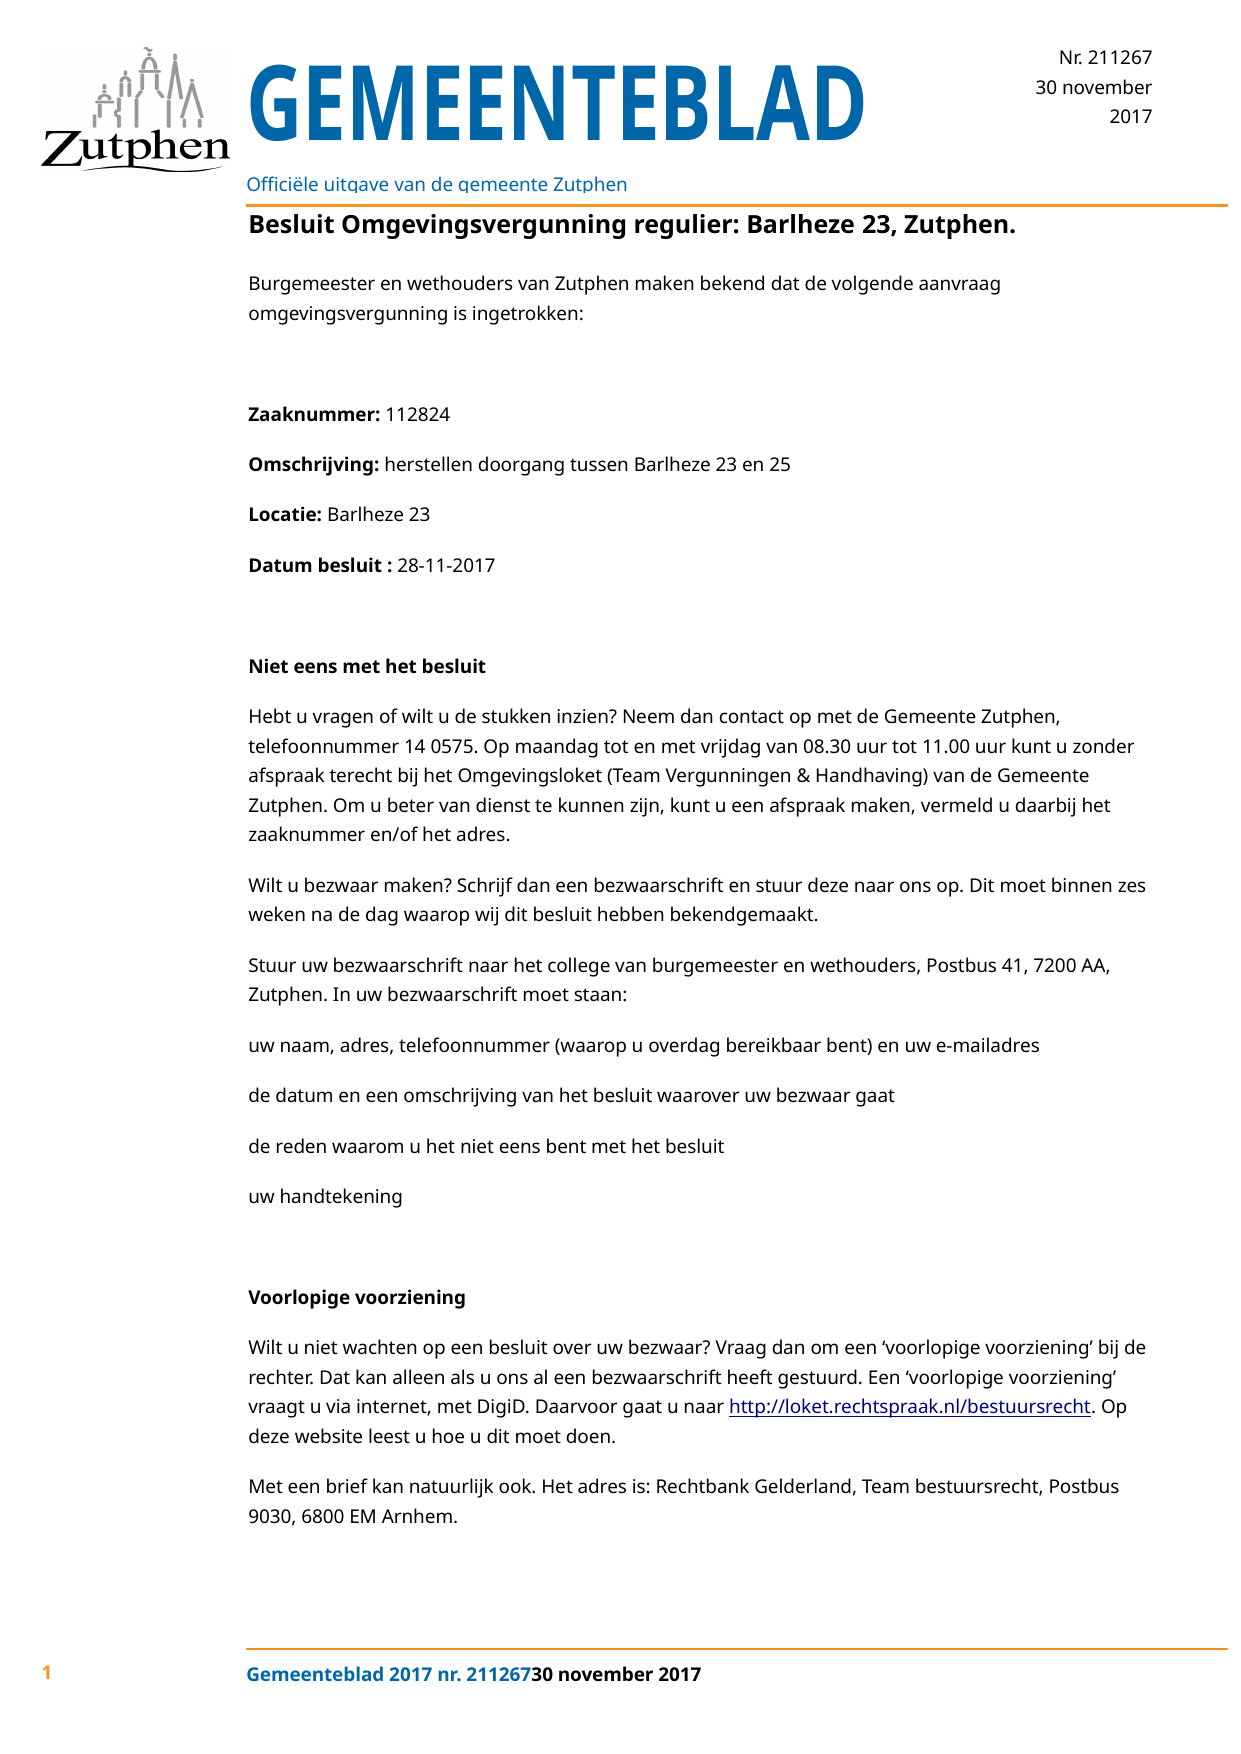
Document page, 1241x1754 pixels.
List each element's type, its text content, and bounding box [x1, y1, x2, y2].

text Wilt u niet wachten op een besluit over uw bezwaar? Vraag dan om een ‘voorlopige voorziening’ bij de rechter. Dat kan alleen als u ons al een bezwaarschrift heeft gestuurd. Een ‘voorlopige voorziening’ vraagt u via internet, met DigiD. Daarvoor gaat u naar http://loket.rechtspraak.nl/bestuursrecht. Op deze website leest u hoe u dit moet doen. [248, 1334, 1152, 1449]
text Wilt u bezwaar maken? Schrijf dan een bezwaarschrift en stuur deze naar ons op. Dit moet binnen zes weken na de dag waarop wij dit besluit hebben bekendgemaakt. [248, 872, 1152, 927]
text Locatie: Barlheze 23 [248, 502, 1152, 527]
text uw naam, adres, telefoonnummer (waarop u overdag bereikbaar bent) en uw e-mailadres [248, 1032, 1152, 1058]
text Hebt u vragen of wilt u de stukken inzien? Neem dan contact op met de Gemeente Zutphen, telefoonnummer 14 0575. Op maandag tot en met vrijdag van 08.30 uur tot 11.00 uur kunt u zonder afspraak terecht bij het Omgevingsloket (Team Vergunningen & Handhaving) van de Gemeente Zutphen. Om u beter van dienst te kunnen zijn, kunt u een afspraak maken, vermeld u daarbij het zaaknummer en/of het adres. [248, 703, 1152, 847]
picture [41, 47, 231, 172]
text Datum besluit : 28-11-2017 [248, 552, 1152, 578]
text Burgemeester en wethouders van Zutphen maken bekend dat de volgende aanvraag omgevingsvergunning is ingetrokken: [248, 270, 1152, 326]
text de reden waarom u het niet eens bent met het besluit [248, 1133, 1152, 1158]
text Niet eens met het besluit [248, 653, 1152, 678]
text Voorlopige voorziening [248, 1284, 1152, 1310]
text Omschrijving: herstellen doorgang tussen Barlheze 23 en 25 [248, 451, 1152, 477]
text Stuur uw bezwaarschrift naar het college van burgemeester en wethouders, Postbus 41, 7200 AA, Zutphen. In uw bezwaarschrift moet staan: [248, 952, 1152, 1007]
text uw handtekening [248, 1183, 1152, 1209]
text Met een brief kan natuurlijk ook. Het adres is: Rechtbank Gelderland, Team bestuursrecht, Postbus 9030, 6800 EM Arnhem. [248, 1474, 1152, 1529]
text Zaaknummer: 112824 [248, 401, 1152, 426]
text de datum en een omschrijving van het besluit waarover uw bezwaar gaat [248, 1082, 1152, 1108]
text Besluit Omgevingsvergunning regulier: Barlheze 23, Zutphen. [248, 207, 1152, 241]
